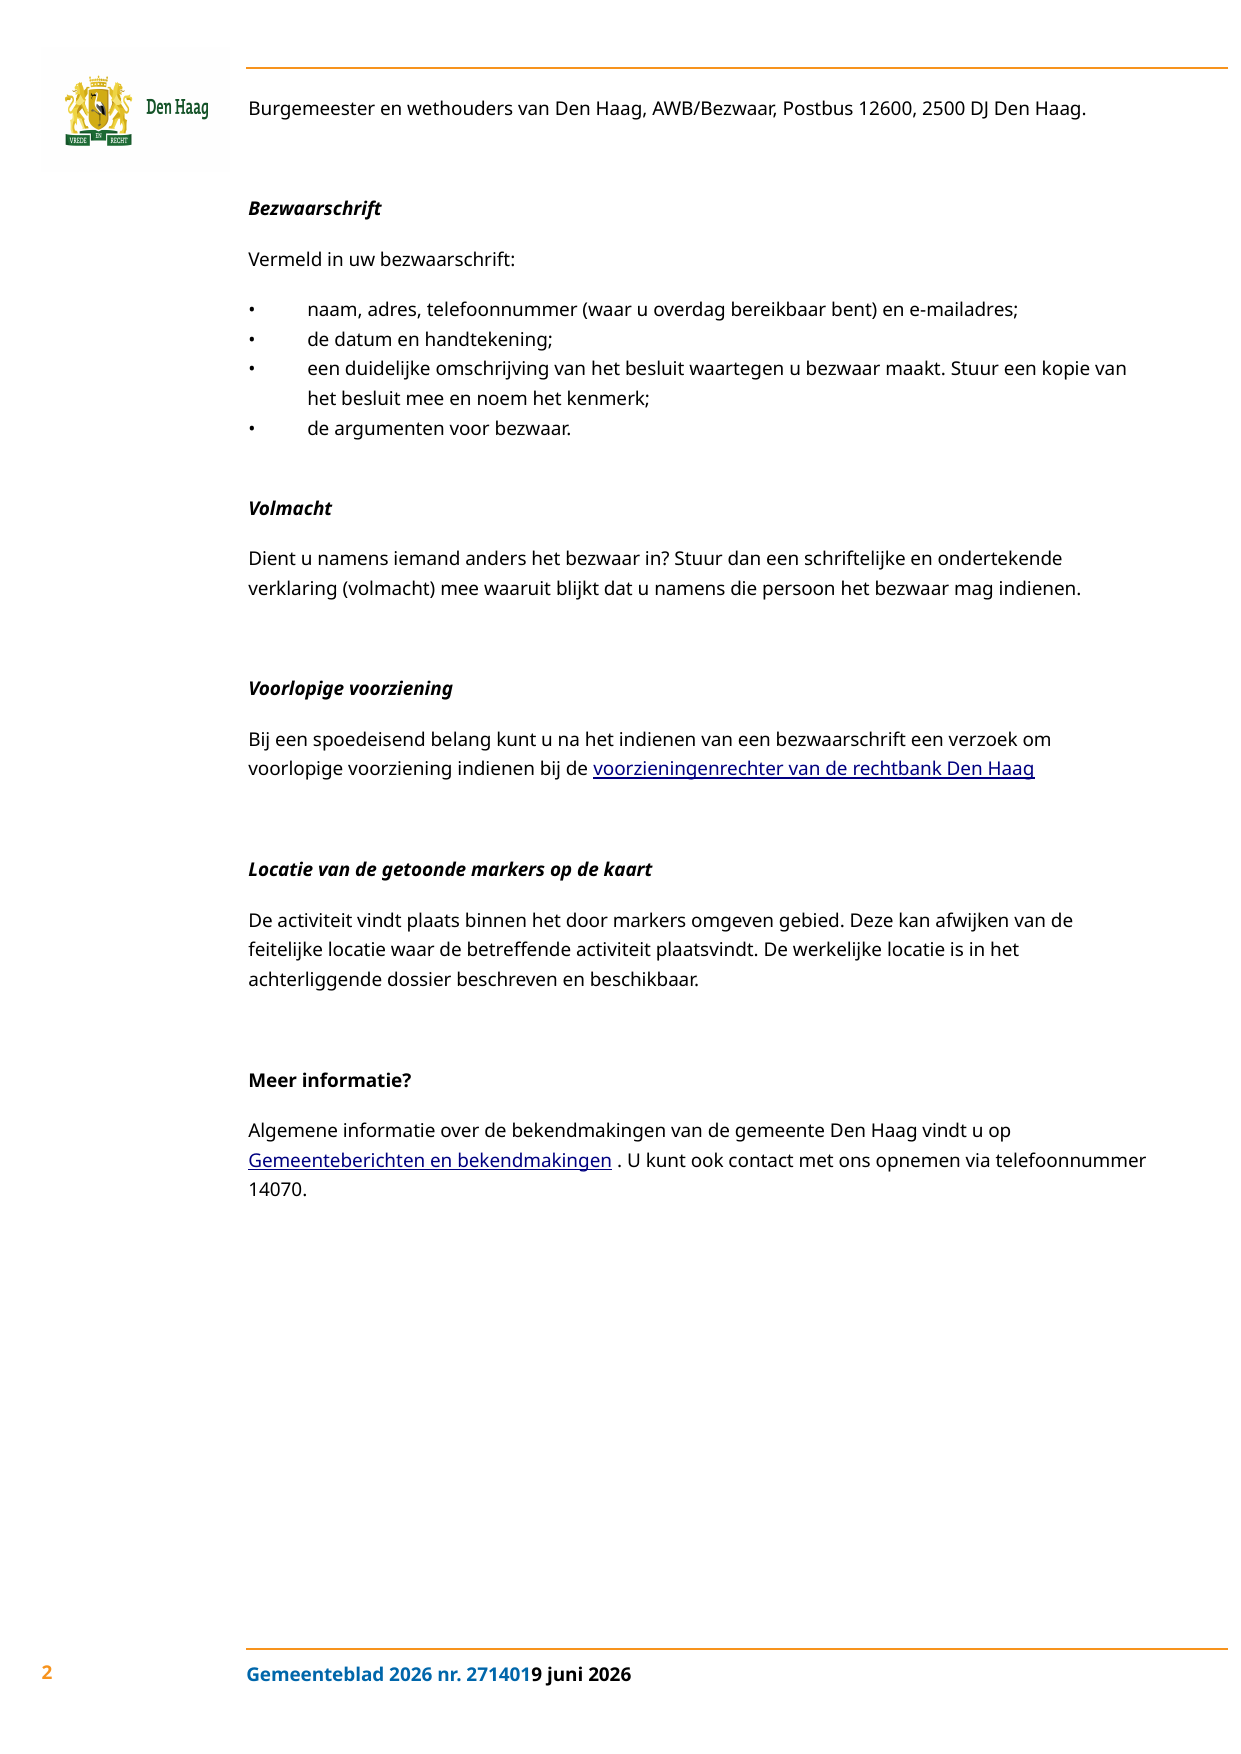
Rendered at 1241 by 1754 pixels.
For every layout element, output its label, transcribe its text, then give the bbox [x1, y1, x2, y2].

text Dient u namens iemand anders het bezwaar in? Stuur dan een schriftelijke en ondertekende verklaring (volmacht) mee waaruit blijkt dat u namens die persoon het bezwaar mag indienen. [248, 545, 1152, 601]
list de argumenten voor bezwaar. [248, 415, 1152, 441]
text Voorlopige voorziening [248, 676, 1152, 701]
picture [41, 47, 231, 172]
text Meer informatie? [248, 1067, 1152, 1093]
text Bij een spoedeisend belang kunt u na het indienen van een bezwaarschrift een verzoek om voorlopige voorziening indienen bij de voorzieningenrechter van de rechtbank Den Haag [248, 726, 1152, 781]
list een duidelijke omschrijving van het besluit waartegen u bezwaar maakt. Stuur een kopie van het besluit mee en noem het kenmerk; [248, 356, 1152, 411]
text Vermeld in uw bezwaarschrift: [248, 246, 1152, 272]
list de datum en handtekening; [248, 326, 1152, 352]
list naam, adres, telefoonnummer (waar u overdag bereikbaar bent) en e-mailadres; [248, 296, 1152, 322]
text De activiteit vindt plaats binnen het door markers omgeven gebied. Deze kan afwijken van de feitelijke locatie waar de betreffende activiteit plaatsvindt. De werkelijke locatie is in het achterliggende dossier beschreven en beschikbaar. [248, 907, 1152, 992]
text Volmacht [248, 495, 1152, 521]
text Bezwaarschrift [248, 196, 1152, 221]
text Burgemeester en wethouders van Den Haag, AWB/Bezwaar, Postbus 12600, 2500 DJ Den Haag. [248, 95, 1152, 121]
text Algemene informatie over de bekendmakingen van de gemeente Den Haag vindt u op Gemeenteberichten en bekendmakingen . U kunt ook contact met ons opnemen via telefoonnummer 14070. [248, 1117, 1152, 1202]
text Locatie van de getoonde markers op de kaart [248, 856, 1152, 882]
